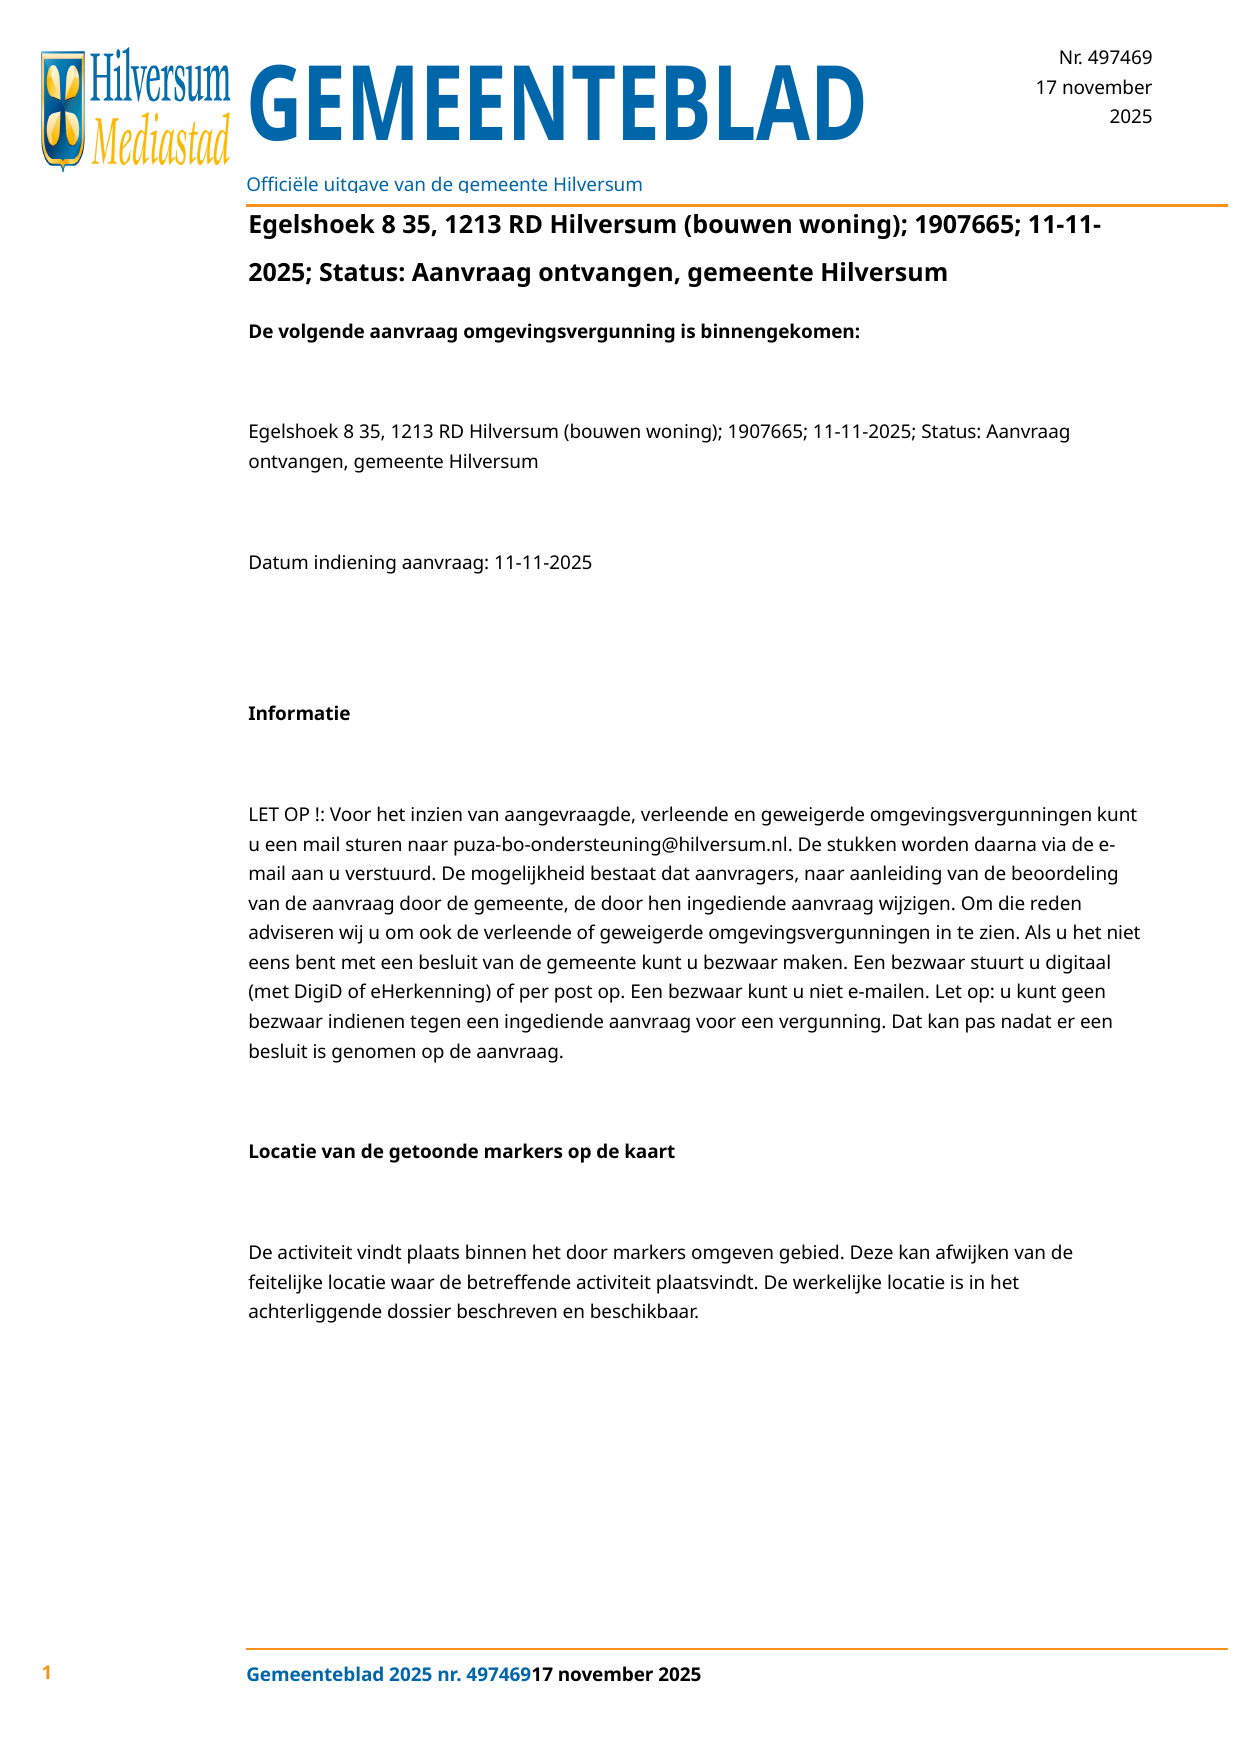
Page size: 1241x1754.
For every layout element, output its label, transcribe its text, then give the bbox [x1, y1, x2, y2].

text LET OP !: Voor het inzien van aangevraagde, verleende en geweigerde omgevingsvergunningen kunt u een mail sturen naar puza-bo-ondersteuning@hilversum.nl. De stukken worden daarna via de e-mail aan u verstuurd. De mogelijkheid bestaat dat aanvragers, naar aanleiding van de beoordeling van de aanvraag door de gemeente, de door hen ingediende aanvraag wijzigen. Om die reden adviseren wij u om ook de verleende of geweigerde omgevingsvergunningen in te zien. Als u het niet eens bent met een besluit van de gemeente kunt u bezwaar maken. Een bezwaar stuurt u digitaal (met DigiD of eHerkenning) of per post op. Een bezwaar kunt u niet e-mailen. Let op: u kunt geen bezwaar indienen tegen een ingediende aanvraag voor een vergunning. Dat kan pas nadat er een besluit is genomen op de aanvraag. [248, 801, 1152, 1064]
text Egelshoek 8 35, 1213 RD Hilversum (bouwen woning); 1907665; 11-11-2025; Status: Aanvraag ontvangen, gemeente Hilversum [248, 207, 1152, 288]
text De volgende aanvraag omgevingsvergunning is binnengekomen: [248, 318, 1152, 344]
text Informatie [248, 700, 1152, 726]
picture [41, 47, 231, 172]
text Egelshoek 8 35, 1213 RD Hilversum (bouwen woning); 1907665; 11-11-2025; Status: Aanvraag ontvangen, gemeente Hilversum [248, 419, 1152, 474]
text Locatie van de getoonde markers op de kaart [248, 1139, 1152, 1164]
text De activiteit vindt plaats binnen het door markers omgeven gebied. Deze kan afwijken van de feitelijke locatie waar de betreffende activiteit plaatsvindt. De werkelijke locatie is in het achterliggende dossier beschreven en beschikbaar. [248, 1239, 1152, 1324]
text Datum indiening aanvraag: 11-11-2025 [248, 549, 1152, 575]
